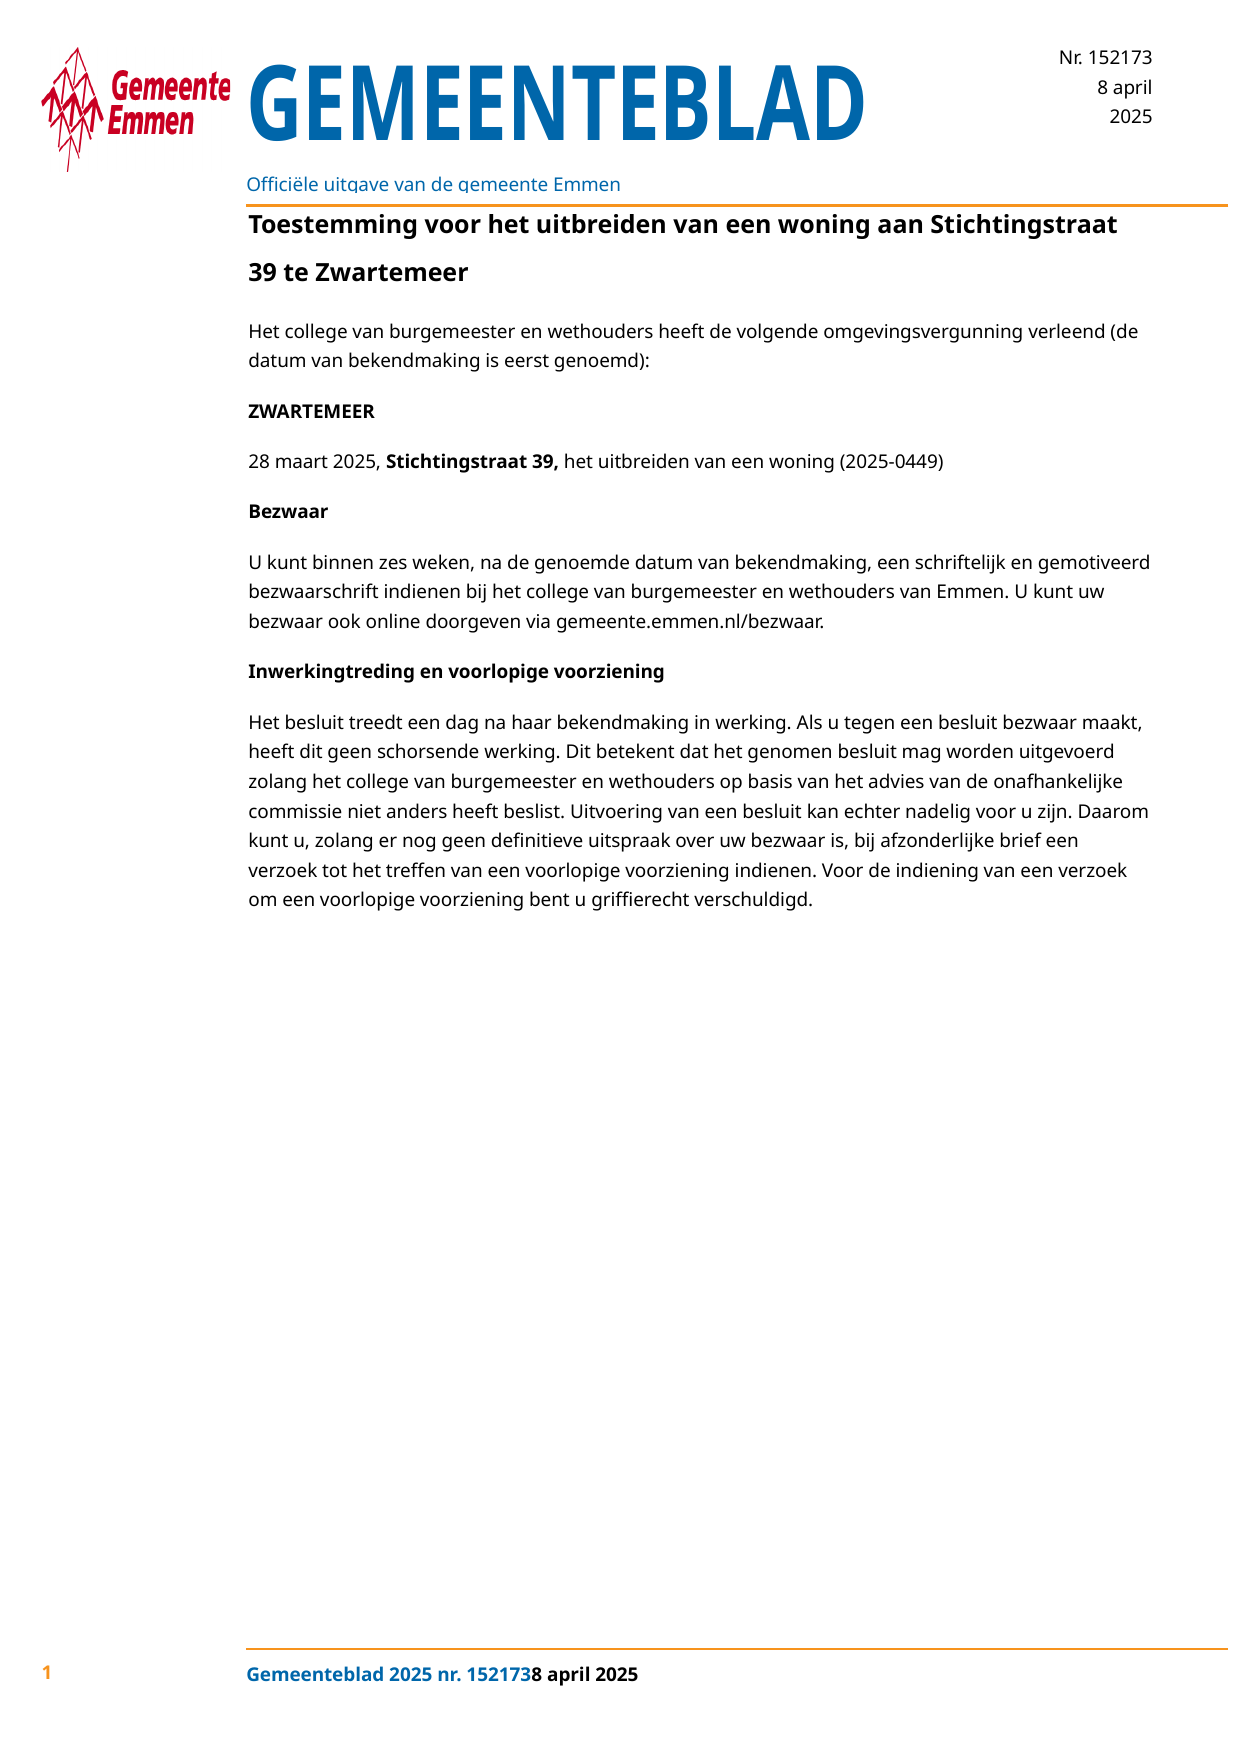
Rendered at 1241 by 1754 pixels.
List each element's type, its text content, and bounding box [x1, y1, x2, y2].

text 28 maart 2025, Stichtingstraat 39, het uitbreiden van een woning (2025-0449) [248, 448, 1152, 474]
text Inwerkingtreding en voorlopige voorziening [248, 659, 1152, 684]
text Bezwaar [248, 499, 1152, 524]
text U kunt binnen zes weken, na de genoemde datum van bekendmaking, een schriftelijk en gemotiveerd bezwaarschrift indienen bij het college van burgemeester en wethouders van Emmen. U kunt uw bezwaar ook online doorgeven via gemeente.emmen.nl/bezwaar. [248, 549, 1152, 634]
picture [41, 47, 231, 172]
text ZWARTEMEER [248, 398, 1152, 424]
text Het college van burgemeester en wethouders heeft de volgende omgevingsvergunning verleend (de datum van bekendmaking is eerst genoemd): [248, 318, 1152, 373]
text Toestemming voor het uitbreiden van een woning aan Stichtingstraat 39 te Zwartemeer [248, 207, 1152, 288]
text Het besluit treedt een dag na haar bekendmaking in werking. Als u tegen een besluit bezwaar maakt, heeft dit geen schorsende werking. Dit betekent dat het genomen besluit mag worden uitgevoerd zolang het college van burgemeester en wethouders op basis van het advies van de onafhankelijke commissie niet anders heeft beslist. Uitvoering van een besluit kan echter nadelig voor u zijn. Daarom kunt u, zolang er nog geen definitieve uitspraak over uw bezwaar is, bij afzonderlijke brief een verzoek tot het treffen van een voorlopige voorziening indienen. Voor de indiening van een verzoek om een voorlopige voorziening bent u griffierecht verschuldigd. [248, 709, 1152, 912]
